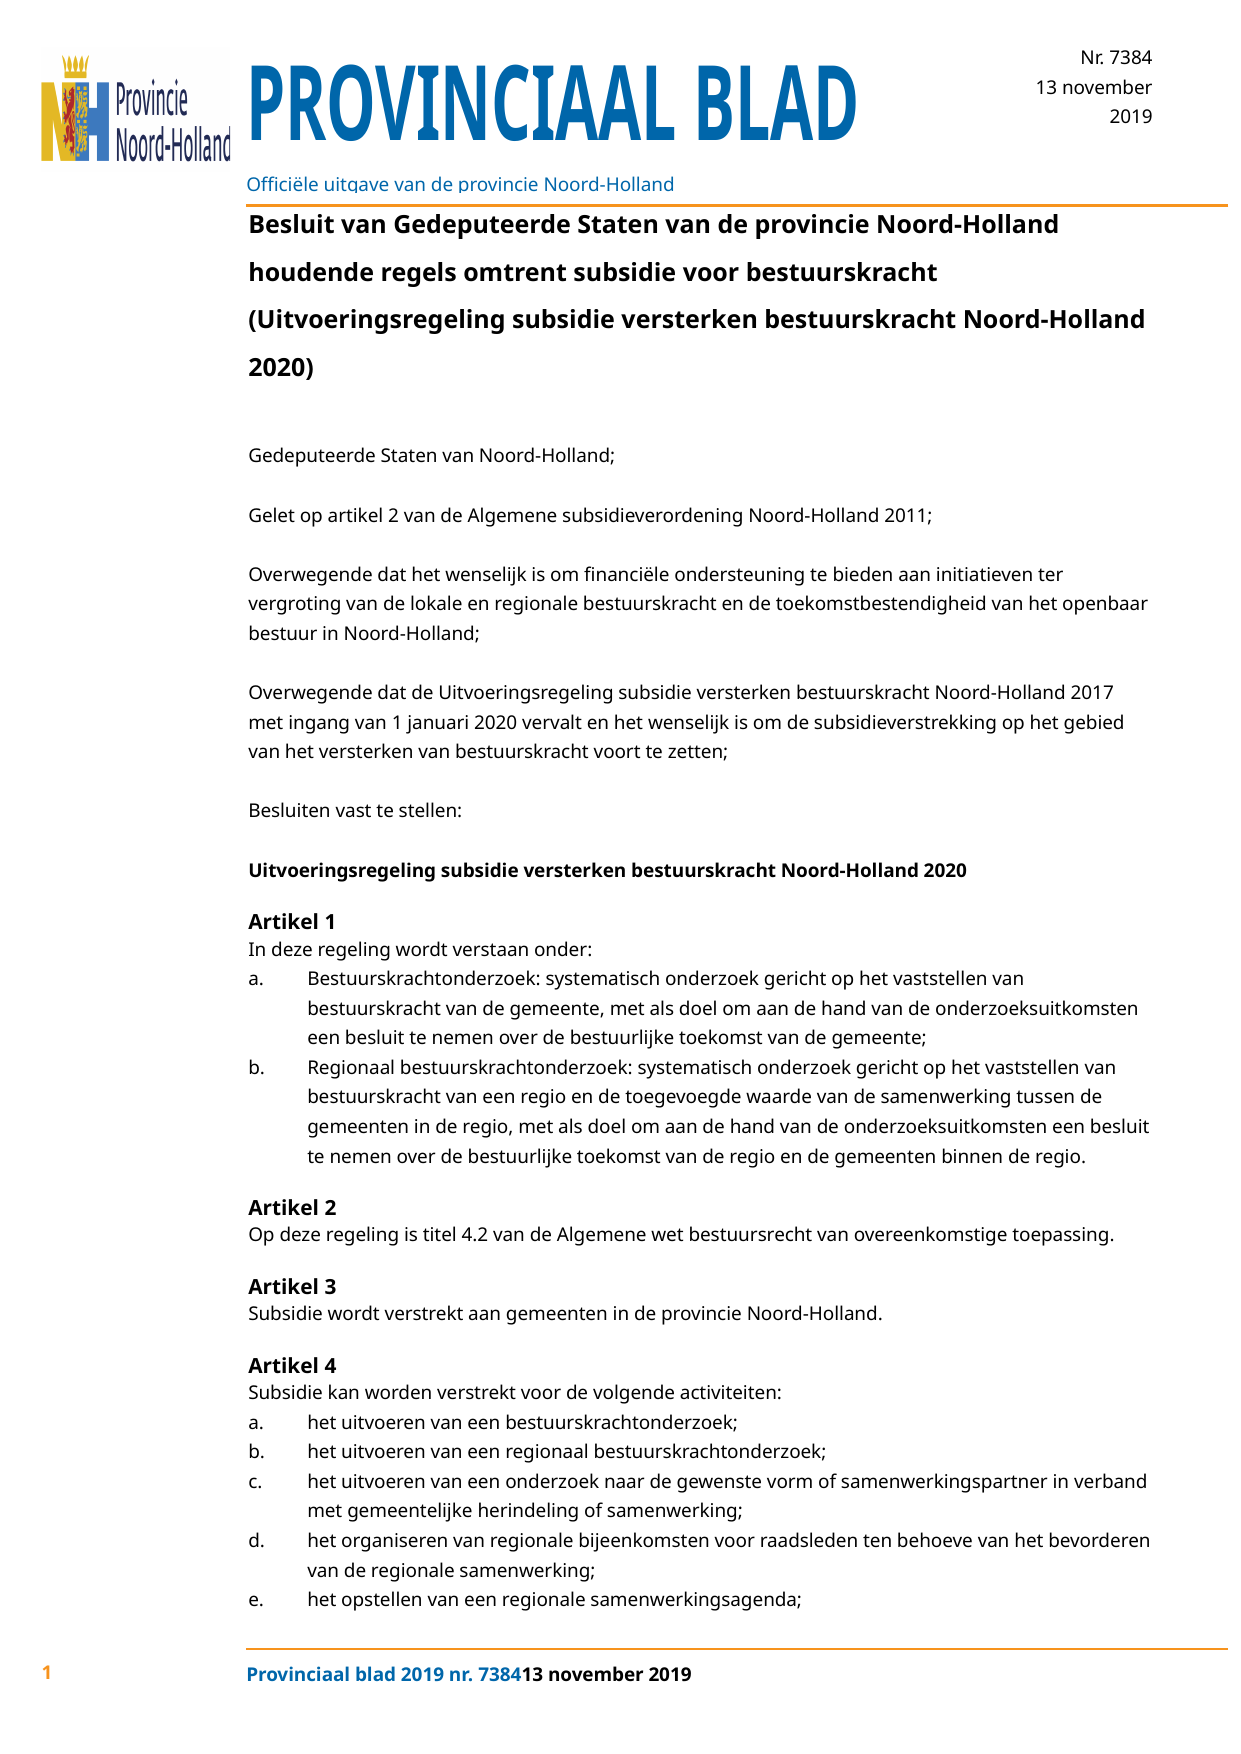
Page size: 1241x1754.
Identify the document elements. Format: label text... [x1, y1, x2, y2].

list het uitvoeren van een onderzoek naar de gewenste vorm of samenwerkingspartner in verband met gemeentelijke herindeling of samenwerking; [248, 1468, 1152, 1523]
list het uitvoeren van een regionaal bestuurskrachtonderzoek; [248, 1438, 1152, 1464]
list het organiseren van regionale bijeenkomsten voor raadsleden ten behoeve van het bevorderen van de regionale samenwerking; [248, 1527, 1152, 1583]
text Artikel 3 [248, 1272, 1152, 1301]
text Artikel 1 [248, 907, 1152, 936]
text Overwegende dat het wenselijk is om financiële ondersteuning te bieden aan initiatieven ter vergroting van de lokale en regionale bestuurskracht en de toekomstbestendigheid van het openbaar bestuur in Noord-Holland; [248, 561, 1152, 646]
text Artikel 2 [248, 1193, 1152, 1222]
text Besluit van Gedeputeerde Staten van de provincie Noord-Holland houdende regels omtrent subsidie voor bestuurskracht (Uitvoeringsregeling subsidie versterken bestuurskracht Noord-Holland 2020) [248, 207, 1152, 384]
picture [41, 47, 231, 172]
text Artikel 4 [248, 1351, 1152, 1379]
list Bestuurskrachtonderzoek: systematisch onderzoek gericht op het vaststellen van bestuurskracht van de gemeente, met als doel om aan de hand van de onderzoeksuitkomsten een besluit te nemen over de bestuurlijke toekomst van de gemeente; [248, 965, 1152, 1050]
text In deze regeling wordt verstaan onder: [248, 936, 1152, 961]
text Op deze regeling is titel 4.2 van de Algemene wet bestuursrecht van overeenkomstige toepassing. [248, 1222, 1152, 1247]
text Gelet op artikel 2 van de Algemene subsidieverordening Noord-Holland 2011; [248, 502, 1152, 528]
text Subsidie wordt verstrekt aan gemeenten in de provincie Noord-Holland. [248, 1301, 1152, 1326]
list het opstellen van een regionale samenwerkingsagenda; [248, 1586, 1152, 1612]
text Overwegende dat de Uitvoeringsregeling subsidie versterken bestuurskracht Noord-Holland 2017 met ingang van 1 januari 2020 vervalt en het wenselijk is om de subsidieverstrekking op het gebied van het versterken van bestuurskracht voort te zetten; [248, 679, 1152, 764]
text Uitvoeringsregeling subsidie versterken bestuurskracht Noord-Holland 2020 [248, 857, 1152, 883]
text Besluiten vast te stellen: [248, 798, 1152, 823]
text Gedeputeerde Staten van Noord-Holland; [248, 443, 1152, 468]
text Subsidie kan worden verstrekt voor de volgende activiteiten: [248, 1379, 1152, 1405]
list het uitvoeren van een bestuurskrachtonderzoek; [248, 1409, 1152, 1435]
list Regionaal bestuurskrachtonderzoek: systematisch onderzoek gericht op het vaststellen van bestuurskracht van een regio en de toegevoegde waarde van de samenwerking tussen de gemeenten in de regio, met als doel om aan de hand van de onderzoeksuitkomsten een besluit te nemen over de bestuurlijke toekomst van de regio en de gemeenten binnen de regio. [248, 1054, 1152, 1168]
